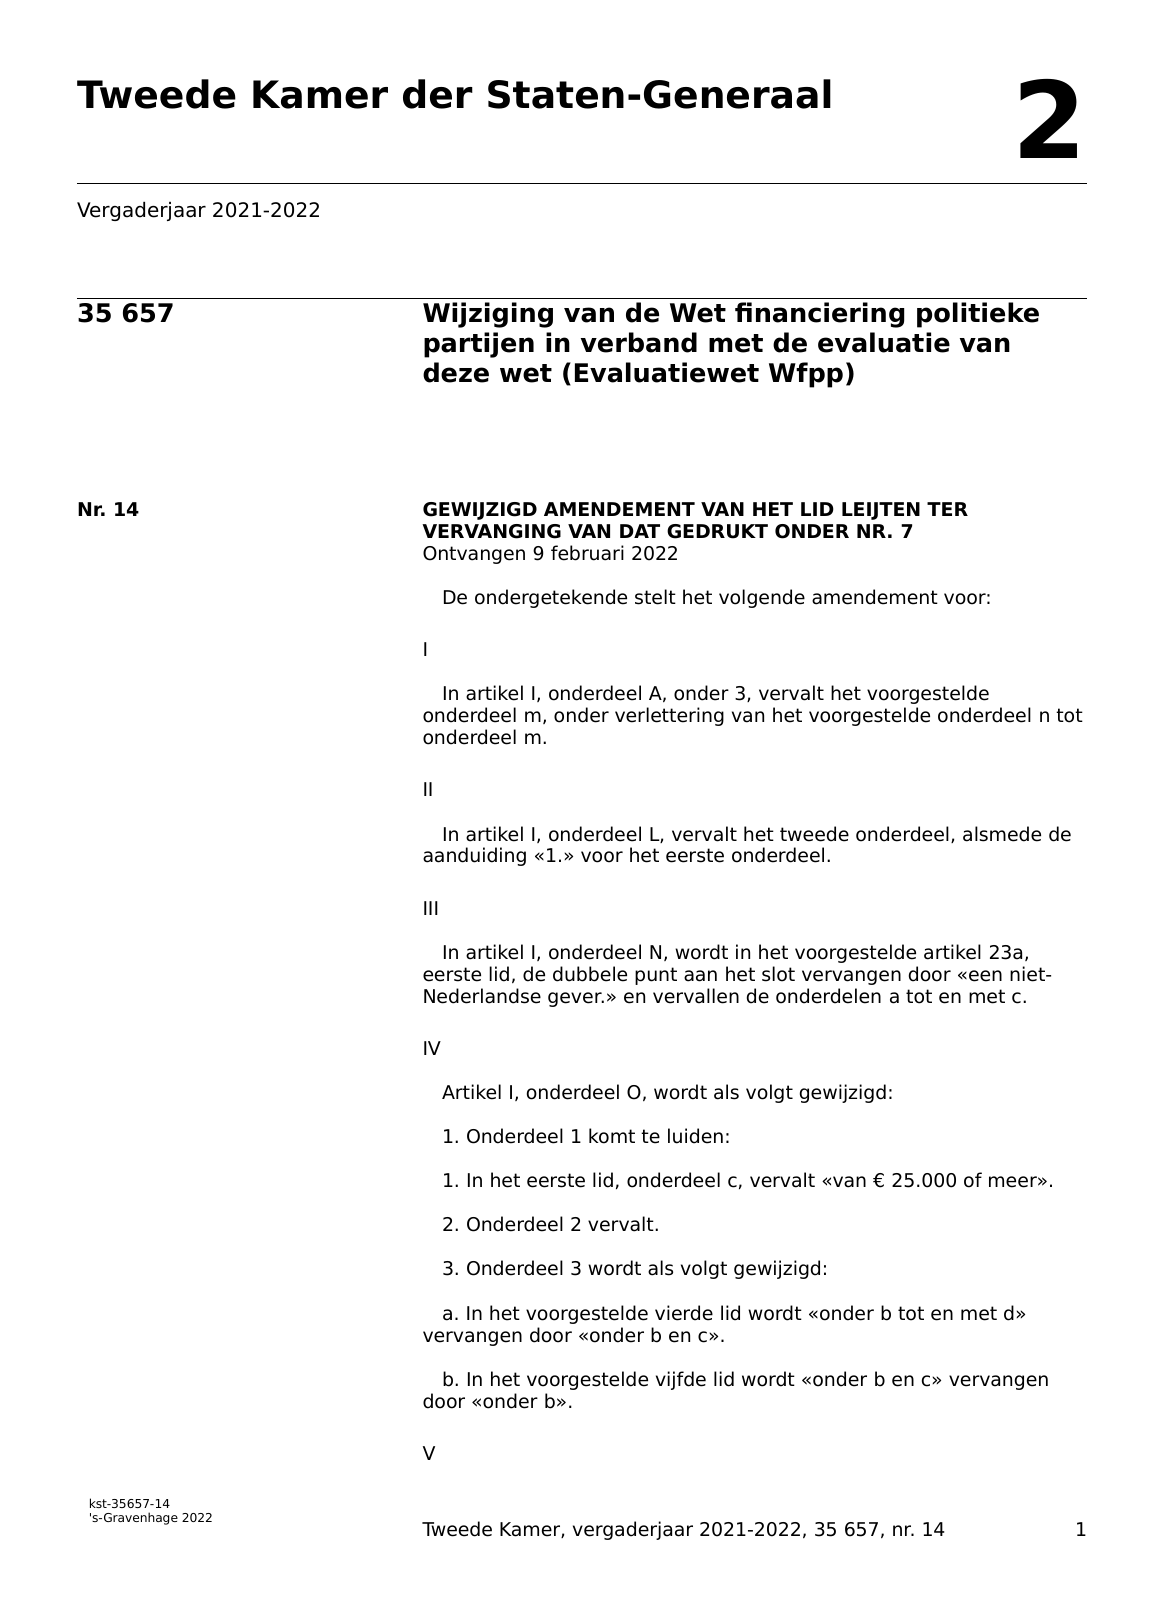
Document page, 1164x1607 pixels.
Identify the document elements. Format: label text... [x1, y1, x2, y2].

text a. In het voorgestelde vierde lid wordt «onder b tot en met d» vervangen door «onder b en c». [422, 1302, 1087, 1346]
subtitle Nr. 14 GEWIJZIGD AMENDEMENT VAN HET LID LEIJTEN TER VERVANGING VAN DAT GEDRUKT ONDER NR. 7 [77, 499, 1087, 543]
text 's-Gravenhage 2022 [88, 1511, 323, 1525]
text In artikel I, onderdeel A, onder 3, vervalt het voorgestelde onderdeel m, onder verlettering van het voorgestelde onderdeel n tot onderdeel m. [422, 683, 1087, 749]
text De ondergetekende stelt het volgende amendement voor: [422, 587, 1087, 609]
text b. In het voorgestelde vijfde lid wordt «onder b en c» vervangen door «onder b». [422, 1369, 1087, 1413]
subtitle I [422, 639, 1087, 661]
text 1. In het eerste lid, onderdeel c, vervalt «van € 25.000 of meer». [422, 1170, 1087, 1192]
text 2. Onderdeel 2 vervalt. [422, 1214, 1087, 1236]
table_header Tweede Kamer der Staten-Generaal [77, 59, 886, 183]
text 3. Onderdeel 3 wordt als volgt gewijzigd: [422, 1258, 1087, 1280]
subtitle 35 657 Wijziging van de Wet financiering politieke partijen in verband met de evaluatie van deze wet (Evaluatiewet Wfpp) [77, 299, 1087, 388]
text Ontvangen 9 februari 2022 [422, 543, 1087, 565]
table_cell Vergaderjaar 2021-2022 [77, 184, 1087, 298]
subtitle III [422, 897, 1087, 919]
text kst-35657-14 [88, 1497, 323, 1511]
text Artikel I, onderdeel O, wordt als volgt gewijzigd: [422, 1082, 1087, 1104]
text In artikel I, onderdeel L, vervalt het tweede onderdeel, alsmede de aanduiding «1.» voor het eerste onderdeel. [422, 823, 1087, 867]
text 1. Onderdeel 1 komt te luiden: [422, 1126, 1087, 1148]
text In artikel I, onderdeel N, wordt in het voorgestelde artikel 23a, eerste lid, de dubbele punt aan het slot vervangen door «een niet-Nederlandse gever.» en vervallen de onderdelen a tot en met c. [422, 942, 1087, 1007]
subtitle V [422, 1443, 1087, 1464]
subtitle II [422, 779, 1087, 801]
subtitle IV [422, 1037, 1087, 1059]
table_header 2 [886, 59, 1087, 183]
